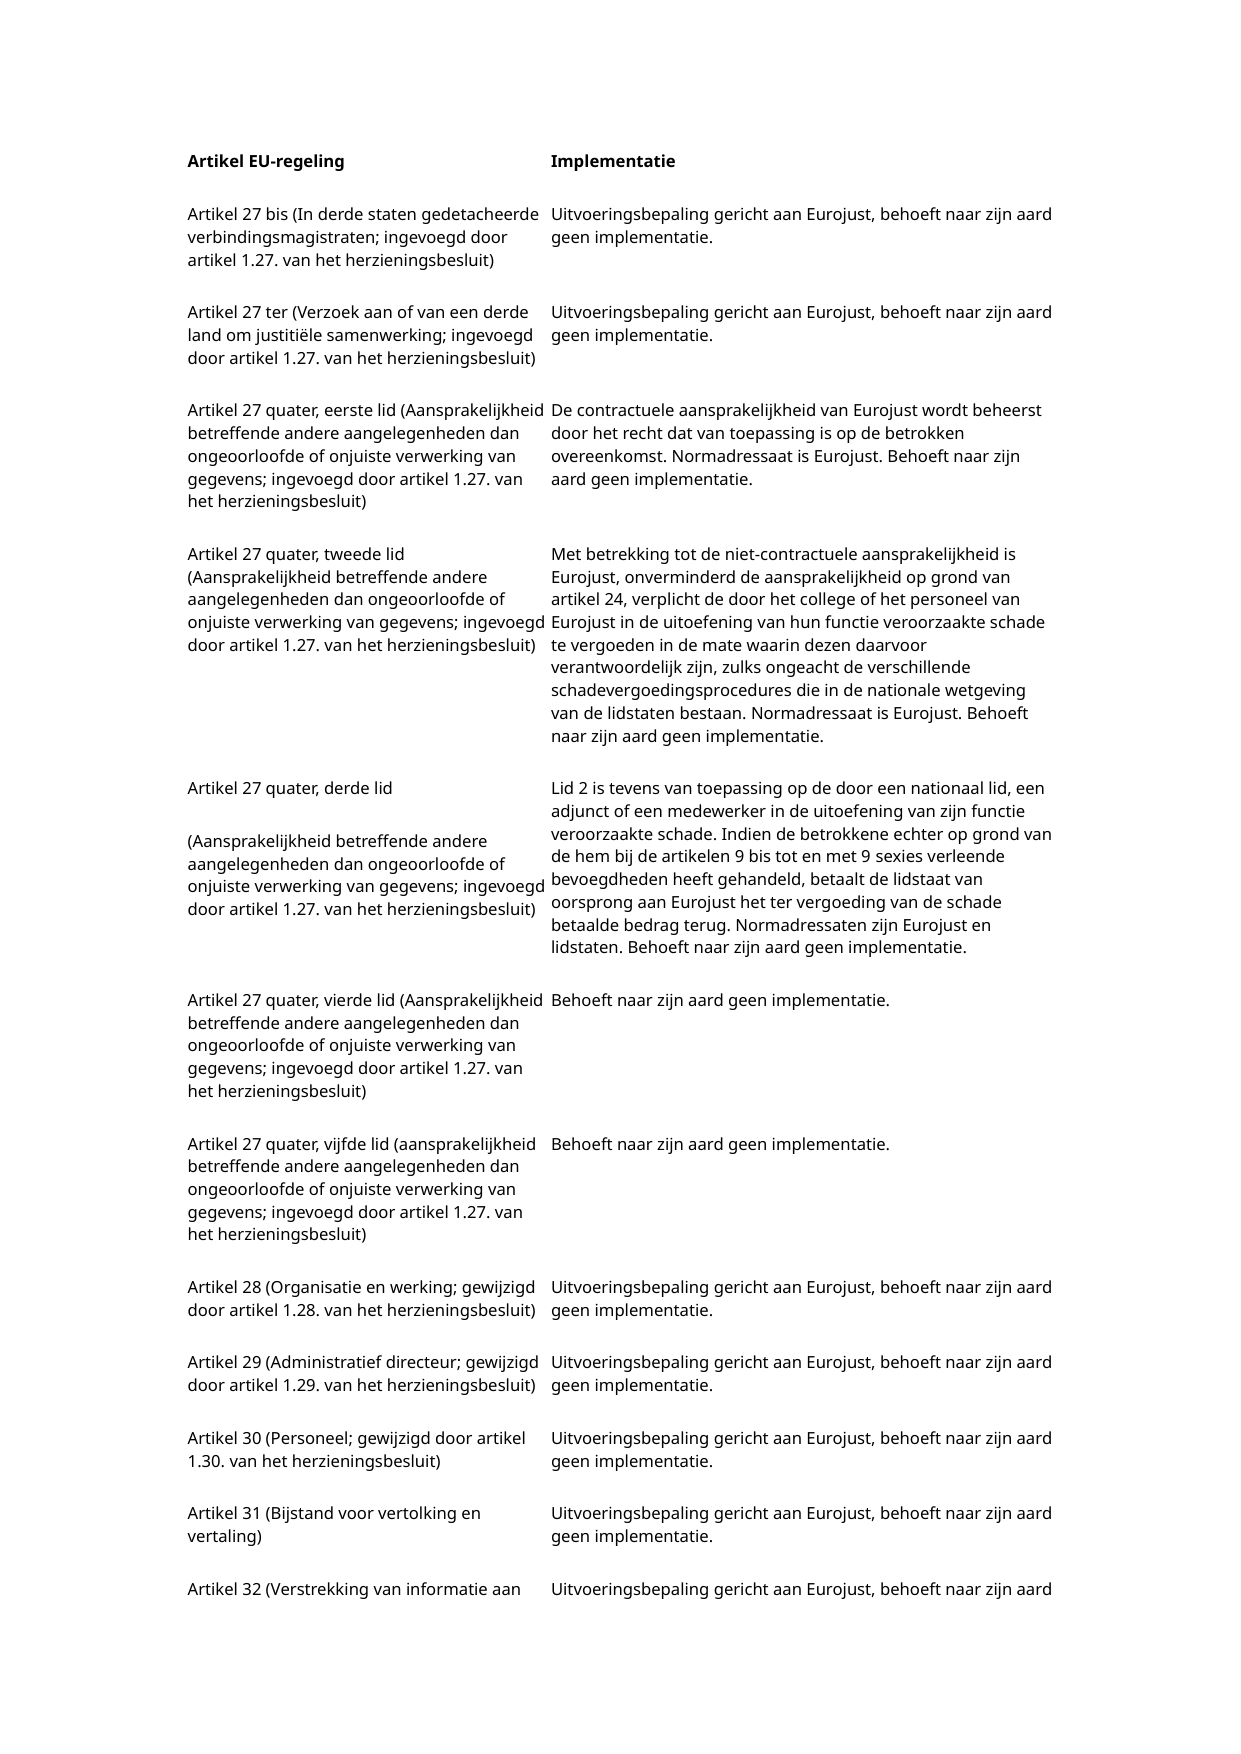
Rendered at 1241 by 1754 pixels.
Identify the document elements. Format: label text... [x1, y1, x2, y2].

table_cell Uitvoeringsbepaling gericht aan Eurojust, behoeft naar zijn aard geen implementatie. [551, 1502, 1053, 1577]
table_cell Artikel 27 quater, derde lid (Aansprakelijkheid betreffende andere aangelegenheden dan ongeoorloofde of onjuiste verwerking van gegevens; ingevoegd door artikel 1.27. van het herzieningsbesluit) [188, 777, 551, 988]
table_cell Artikel 28 (Organisatie en werking; gewijzigd door artikel 1.28. van het herzieningsbesluit) [188, 1276, 551, 1351]
table_cell Artikel 27 bis (In derde staten gedetacheerde verbindingsmagistraten; ingevoegd door artikel 1.27. van het herzieningsbesluit) [188, 203, 551, 301]
table_cell Uitvoeringsbepaling gericht aan Eurojust, behoeft naar zijn aard [551, 1577, 1053, 1600]
table_cell Artikel 27 ter (Verzoek aan of van een derde land om justitiële samenwerking; ingevoegd door artikel 1.27. van het herzieningsbesluit) [188, 301, 551, 399]
table_cell Uitvoeringsbepaling gericht aan Eurojust, behoeft naar zijn aard geen implementatie. [551, 1426, 1053, 1502]
table_cell Artikel 27 quater, tweede lid (Aansprakelijkheid betreffende andere aangelegenheden dan ongeoorloofde of onjuiste verwerking van gegevens; ingevoegd door artikel 1.27. van het herzieningsbesluit) [188, 543, 551, 777]
table_cell Artikel 31 (Bijstand voor vertolking en vertaling) [188, 1502, 551, 1577]
table_cell Artikel 32 (Verstrekking van informatie aan [188, 1577, 551, 1600]
table_cell Behoeft naar zijn aard geen implementatie. [551, 989, 1053, 1132]
table_cell Uitvoeringsbepaling gericht aan Eurojust, behoeft naar zijn aard geen implementatie. [551, 301, 1053, 399]
table_cell Behoeft naar zijn aard geen implementatie. [551, 1132, 1053, 1276]
table_header Implementatie [551, 150, 1053, 203]
table_header Artikel EU-regeling [188, 150, 551, 203]
table_cell Artikel 30 (Personeel; gewijzigd door artikel 1.30. van het herzieningsbesluit) [188, 1426, 551, 1502]
table_cell Artikel 27 quater, eerste lid (Aansprakelijkheid betreffende andere aangelegenheden dan ongeoorloofde of onjuiste verwerking van gegevens; ingevoegd door artikel 1.27. van het herzieningsbesluit) [188, 399, 551, 542]
table_cell Artikel 27 quater, vierde lid (Aansprakelijkheid betreffende andere aangelegenheden dan ongeoorloofde of onjuiste verwerking van gegevens; ingevoegd door artikel 1.27. van het herzieningsbesluit) [188, 989, 551, 1132]
table_cell Uitvoeringsbepaling gericht aan Eurojust, behoeft naar zijn aard geen implementatie. [551, 1351, 1053, 1426]
table_cell Uitvoeringsbepaling gericht aan Eurojust, behoeft naar zijn aard geen implementatie. [551, 1276, 1053, 1351]
table_cell Artikel 29 (Administratief directeur; gewijzigd door artikel 1.29. van het herzieningsbesluit) [188, 1351, 551, 1426]
table_cell Uitvoeringsbepaling gericht aan Eurojust, behoeft naar zijn aard geen implementatie. [551, 203, 1053, 301]
table_cell Met betrekking tot de niet-contractuele aansprakelijkheid is Eurojust, onverminderd de aansprakelijkheid op grond van artikel 24, verplicht de door het college of het personeel van Eurojust in de uitoefening van hun functie veroorzaakte schade te vergoeden in de mate waarin dezen daarvoor verantwoordelijk zijn, zulks ongeacht de verschillende schadevergoedingsprocedures die in de nationale wetgeving van de lidstaten bestaan. Normadressaat is Eurojust. Behoeft naar zijn aard geen implementatie. [551, 543, 1053, 777]
table_cell Lid 2 is tevens van toepassing op de door een nationaal lid, een adjunct of een medewerker in de uitoefening van zijn functie veroorzaakte schade. Indien de betrokkene echter op grond van de hem bij de artikelen 9 bis tot en met 9 sexies verleende bevoegdheden heeft gehandeld, betaalt de lidstaat van oorsprong aan Eurojust het ter vergoeding van de schade betaalde bedrag terug. Normadressaten zijn Eurojust en lidstaten. Behoeft naar zijn aard geen implementatie. [551, 777, 1053, 988]
table_cell Artikel 27 quater, vijfde lid (aansprakelijkheid betreffende andere aangelegenheden dan ongeoorloofde of onjuiste verwerking van gegevens; ingevoegd door artikel 1.27. van het herzieningsbesluit) [188, 1132, 551, 1276]
table_cell De contractuele aansprakelijkheid van Eurojust wordt beheerst door het recht dat van toepassing is op de betrokken overeenkomst. Normadressaat is Eurojust. Behoeft naar zijn aard geen implementatie. [551, 399, 1053, 542]
